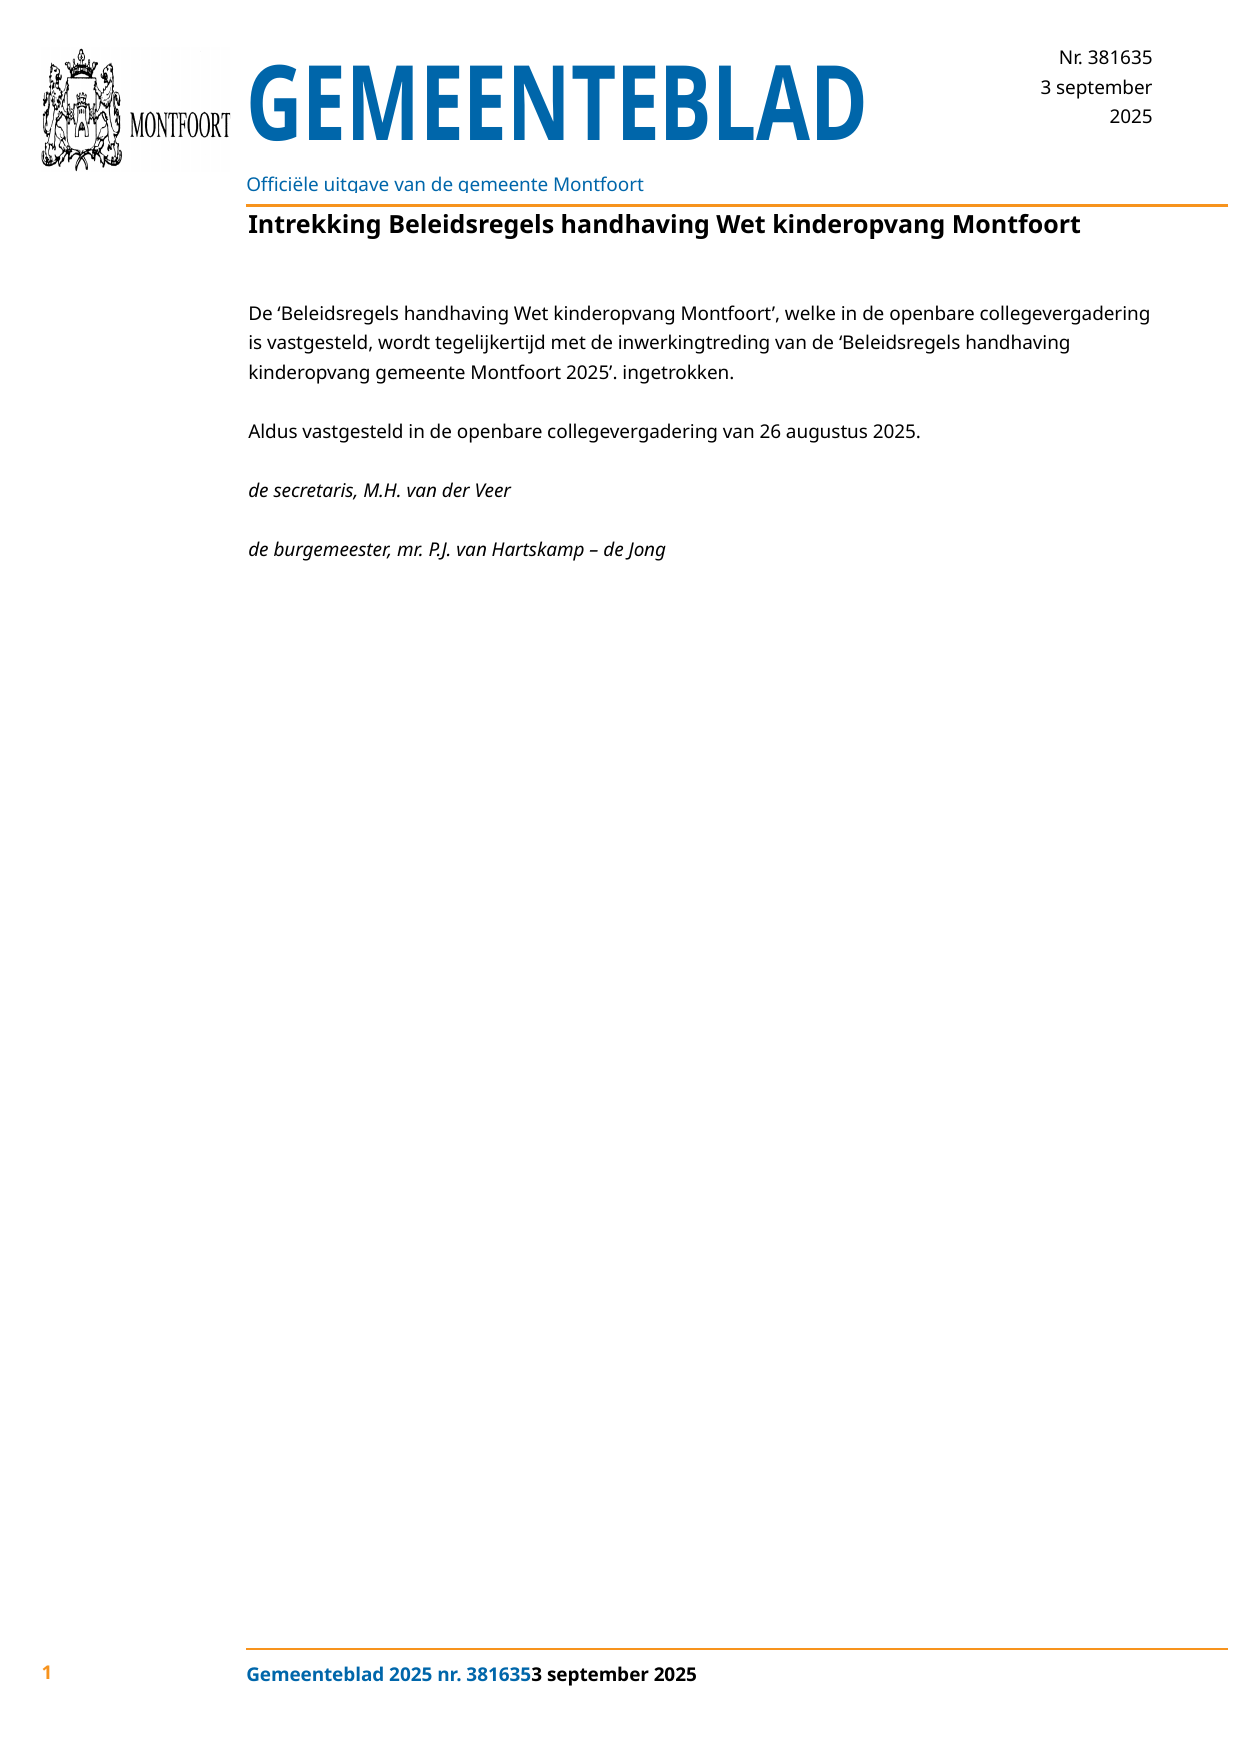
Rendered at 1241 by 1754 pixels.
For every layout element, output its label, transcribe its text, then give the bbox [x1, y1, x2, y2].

text De ‘Beleidsregels handhaving Wet kinderopvang Montfoort’, welke in de openbare collegevergadering is vastgesteld, wordt tegelijkertijd met de inwerkingtreding van de ‘Beleidsregels handhaving kinderopvang gemeente Montfoort 2025’. ingetrokken. [248, 300, 1152, 385]
text de secretaris, M.H. van der Veer [248, 477, 1152, 503]
picture [41, 47, 231, 172]
text Aldus vastgesteld in de openbare collegevergadering van 26 augustus 2025. [248, 418, 1152, 444]
text Intrekking Beleidsregels handhaving Wet kinderopvang Montfoort [248, 207, 1152, 241]
text de burgemeester, mr. P.J. van Hartskamp – de Jong [248, 537, 1152, 562]
